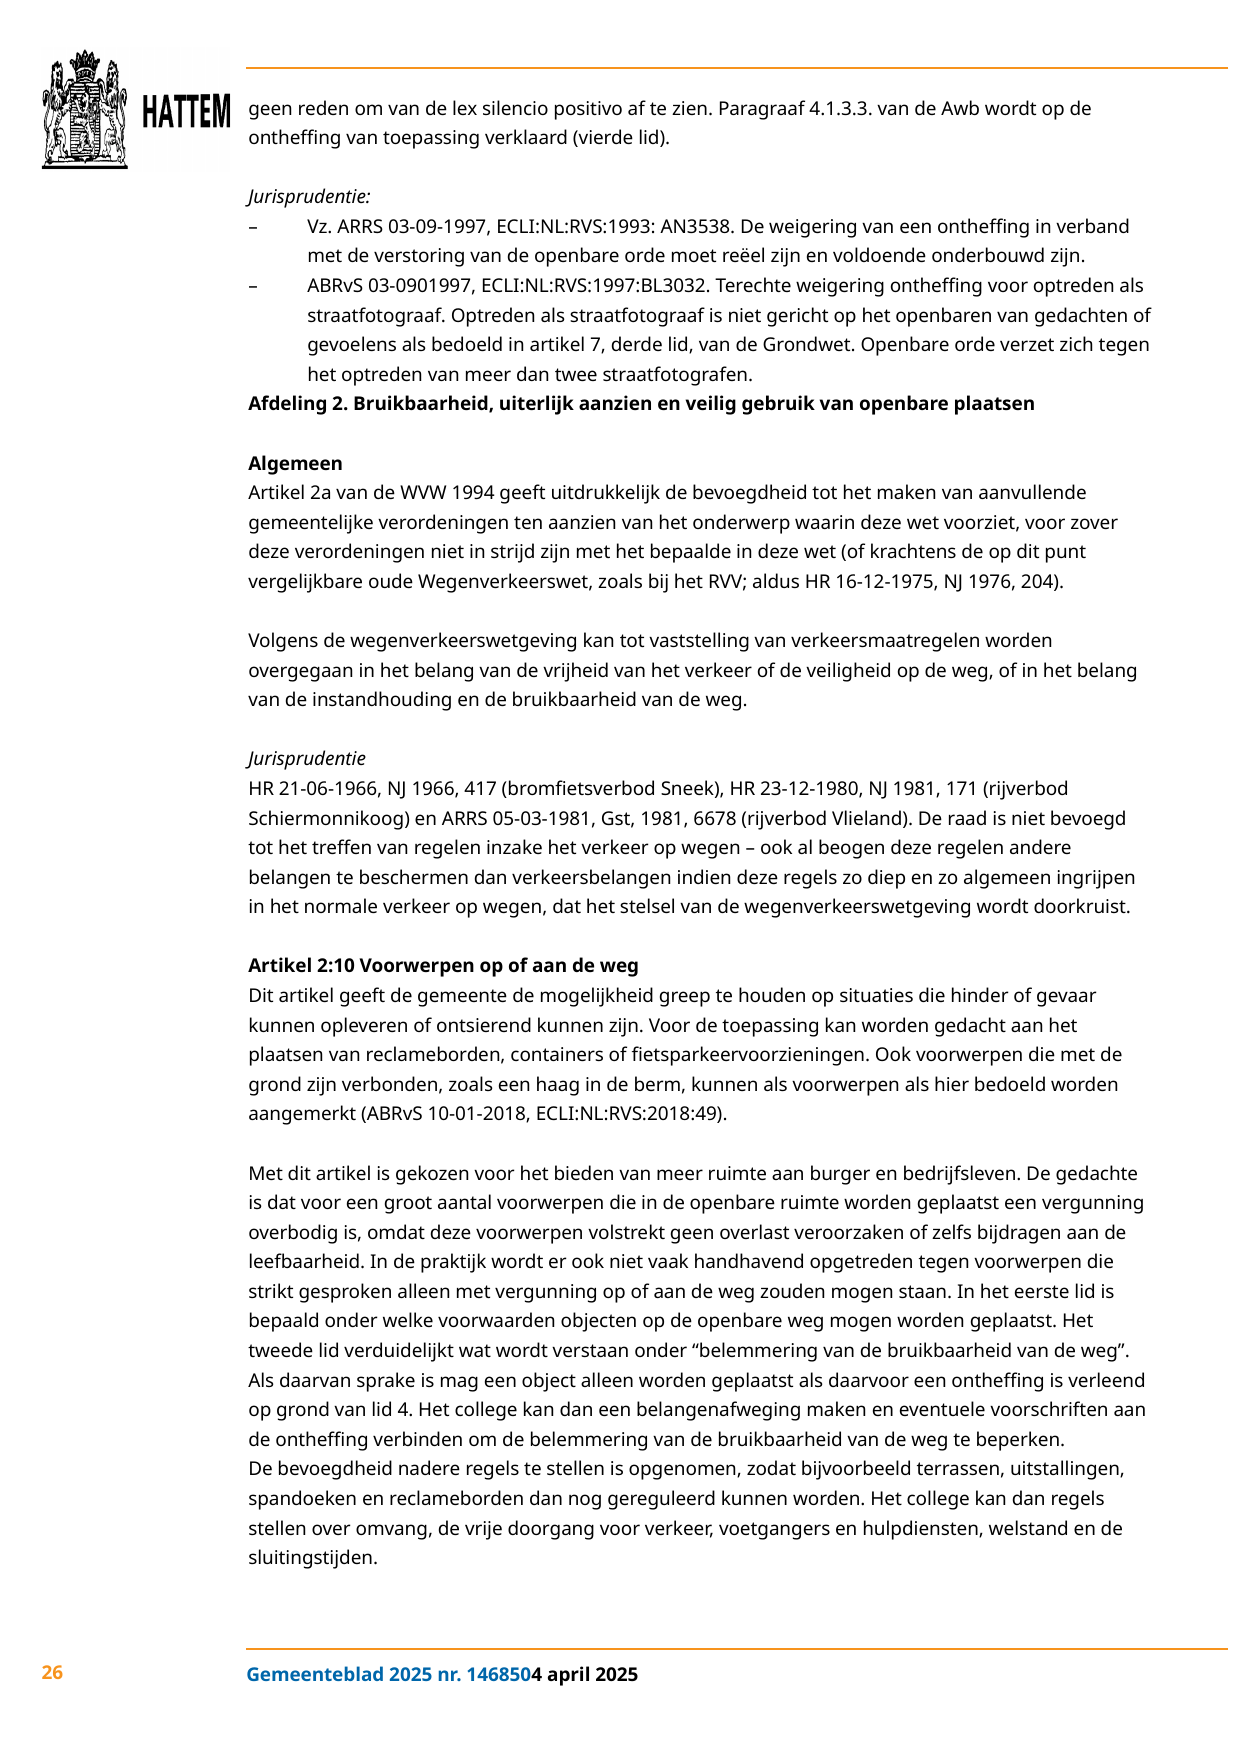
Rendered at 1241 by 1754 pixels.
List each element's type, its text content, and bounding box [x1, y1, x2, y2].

text Met dit artikel is gekozen voor het bieden van meer ruimte aan burger en bedrijfsleven. De gedachte is dat voor een groot aantal voorwerpen die in de openbare ruimte worden geplaatst een vergunning overbodig is, omdat deze voorwerpen volstrekt geen overlast veroorzaken of zelfs bijdragen aan de leefbaarheid. In de praktijk wordt er ook niet vaak handhavend opgetreden tegen voorwerpen die strikt gesproken alleen met vergunning op of aan de weg zouden mogen staan. In het eerste lid is bepaald onder welke voorwaarden objecten op de openbare weg mogen worden geplaatst. Het tweede lid verduidelijkt wat wordt verstaan onder “belemmering van de bruikbaarheid van de weg”. Als daarvan sprake is mag een object alleen worden geplaatst als daarvoor een ontheffing is verleend op grond van lid 4. Het college kan dan een belangenafweging maken en eventuele voorschriften aan de ontheffing verbinden om de belemmering van de bruikbaarheid van de weg te beperken. [248, 1160, 1152, 1452]
text Artikel 2:10 Voorwerpen op of aan de weg [248, 953, 1152, 978]
picture [41, 47, 231, 172]
text De bevoegdheid nadere regels te stellen is opgenomen, zodat bijvoorbeeld terrassen, uitstallingen, spandoeken en reclameborden dan nog gereguleerd kunnen worden. Het college kan dan regels stellen over omvang, de vrije doorgang voor verkeer, voetgangers en hulpdiensten, welstand en de sluitingstijden. [248, 1456, 1152, 1570]
text Volgens de wegenverkeerswetgeving kan tot vaststelling van verkeersmaatregelen worden overgegaan in het belang van de vrijheid van het verkeer of de veiligheid op de weg, of in het belang van de instandhouding en de bruikbaarheid van de weg. [248, 627, 1152, 712]
text Dit artikel geeft de gemeente de mogelijkheid greep te houden op situaties die hinder of gevaar kunnen opleveren of ontsierend kunnen zijn. Voor de toepassing kan worden gedacht aan het plaatsen van reclameborden, containers of fietsparkeervoorzieningen. Ook voorwerpen die met de grond zijn verbonden, zoals een haag in de berm, kunnen als voorwerpen als hier bedoeld worden aangemerkt (ABRvS 10-01-2018, ECLI:NL:RVS:2018:49). [248, 982, 1152, 1126]
text HR 21-06-1966, NJ 1966, 417 (bromfietsverbod Sneek), HR 23-12-1980, NJ 1981, 171 (rijverbod Schiermonnikoog) en ARRS 05-03-1981, Gst, 1981, 6678 (rijverbod Vlieland). De raad is niet bevoegd tot het treffen van regelen inzake het verkeer op wegen – ook al beogen deze regelen andere belangen te beschermen dan verkeersbelangen indien deze regels zo diep en zo algemeen ingrijpen in het normale verkeer op wegen, dat het stelsel van de wegenverkeerswetgeving wordt doorkruist. [248, 775, 1152, 919]
text Afdeling 2. Bruikbaarheid, uiterlijk aanzien en veilig gebruik van openbare plaatsen [248, 391, 1152, 416]
text Algemeen [248, 450, 1152, 476]
list Vz. ARRS 03-09-1997, ECLI:NL:RVS:1993: AN3538. De weigering van een ontheffing in verband met de verstoring van de openbare orde moet reëel zijn en voldoende onderbouwd zijn. [248, 213, 1152, 268]
text Jurisprudentie: [248, 183, 1152, 209]
text geen reden om van de lex silencio positivo af te zien. Paragraaf 4.1.3.3. van de Awb wordt op de ontheffing van toepassing verklaard (vierde lid). [248, 95, 1152, 150]
text Artikel 2a van de WVW 1994 geeft uitdrukkelijk de bevoegdheid tot het maken van aanvullende gemeentelijke verordeningen ten aanzien van het onderwerp waarin deze wet voorziet, voor zover deze verordeningen niet in strijd zijn met het bepaalde in deze wet (of krachtens de op dit punt vergelijkbare oude Wegenverkeerswet, zoals bij het RVV; aldus HR 16-12-1975, NJ 1976, 204). [248, 479, 1152, 594]
text Jurisprudentie [248, 746, 1152, 771]
list ABRvS 03-0901997, ECLI:NL:RVS:1997:BL3032. Terechte weigering ontheffing voor optreden als straatfotograaf. Optreden als straatfotograaf is niet gericht op het openbaren van gedachten of gevoelens als bedoeld in artikel 7, derde lid, van de Grondwet. Openbare orde verzet zich tegen het optreden van meer dan twee straatfotografen. [248, 272, 1152, 387]
